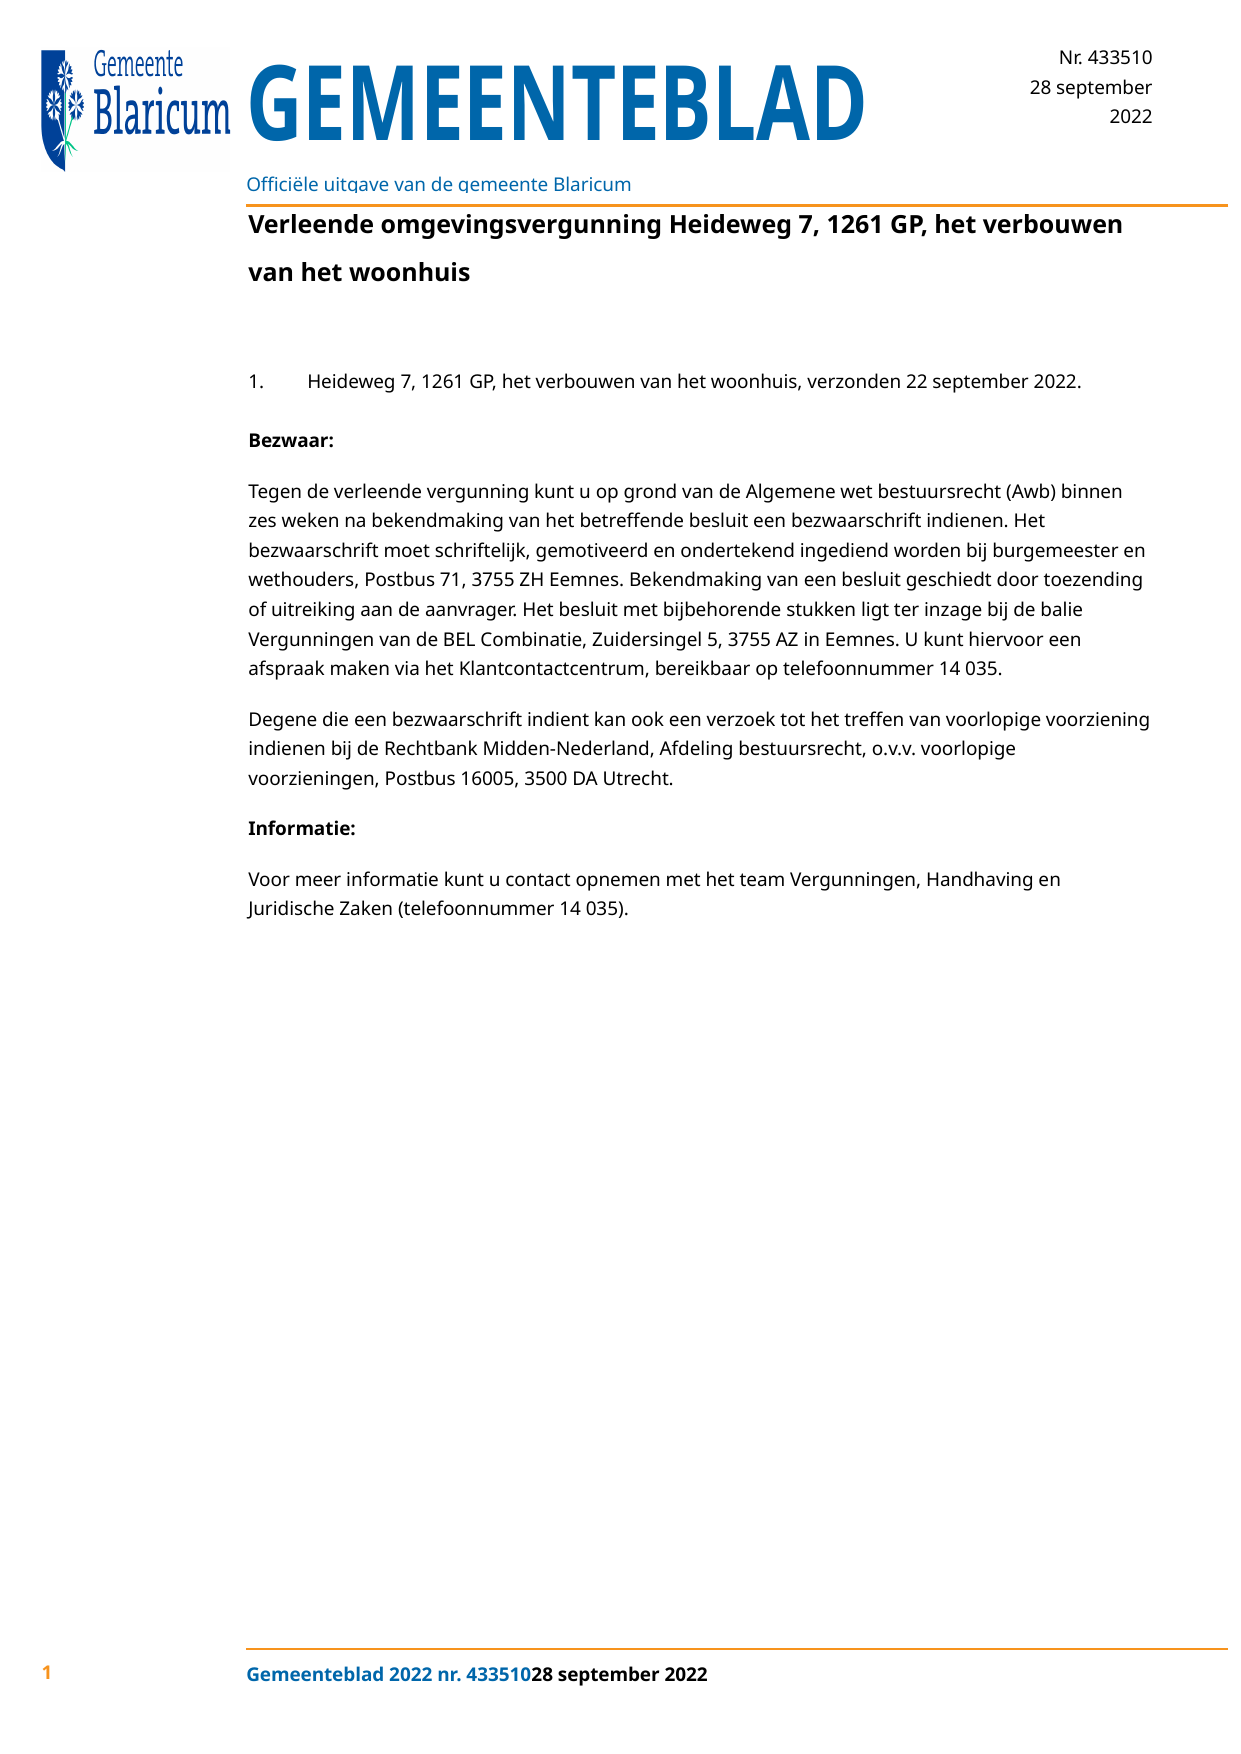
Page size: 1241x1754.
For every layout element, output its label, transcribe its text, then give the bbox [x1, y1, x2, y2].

text Degene die een bezwaarschrift indient kan ook een verzoek tot het treffen van voorlopige voorziening indienen bij de Rechtbank Midden-Nederland, Afdeling bestuursrecht, o.v.v. voorlopige voorzieningen, Postbus 16005, 3500 DA Utrecht. [248, 706, 1152, 791]
list Heideweg 7, 1261 GP, het verbouwen van het woonhuis, verzonden 22 september 2022. [248, 368, 1152, 394]
text Informatie: [248, 815, 1152, 841]
picture [41, 47, 231, 172]
text Verleende omgevingsvergunning Heideweg 7, 1261 GP, het verbouwen van het woonhuis [248, 207, 1152, 288]
text Bezwaar: [248, 427, 1152, 453]
text Tegen de verleende vergunning kunt u op grond van de Algemene wet bestuursrecht (Awb) binnen zes weken na bekendmaking van het betreffende besluit een bezwaarschrift indienen. Het bezwaarschrift moet schriftelijk, gemotiveerd en ondertekend ingediend worden bij burgemeester en wethouders, Postbus 71, 3755 ZH Eemnes. Bekendmaking van een besluit geschiedt door toezending of uitreiking aan de aanvrager. Het besluit met bijbehorende stukken ligt ter inzage bij de balie Vergunningen van de BEL Combinatie, Zuidersingel 5, 3755 AZ in Eemnes. U kunt hiervoor een afspraak maken via het Klantcontactcentrum, bereikbaar op telefoonnummer 14 035. [248, 478, 1152, 681]
text Voor meer informatie kunt u contact opnemen met het team Vergunningen, Handhaving en Juridische Zaken (telefoonnummer 14 035). [248, 866, 1152, 921]
